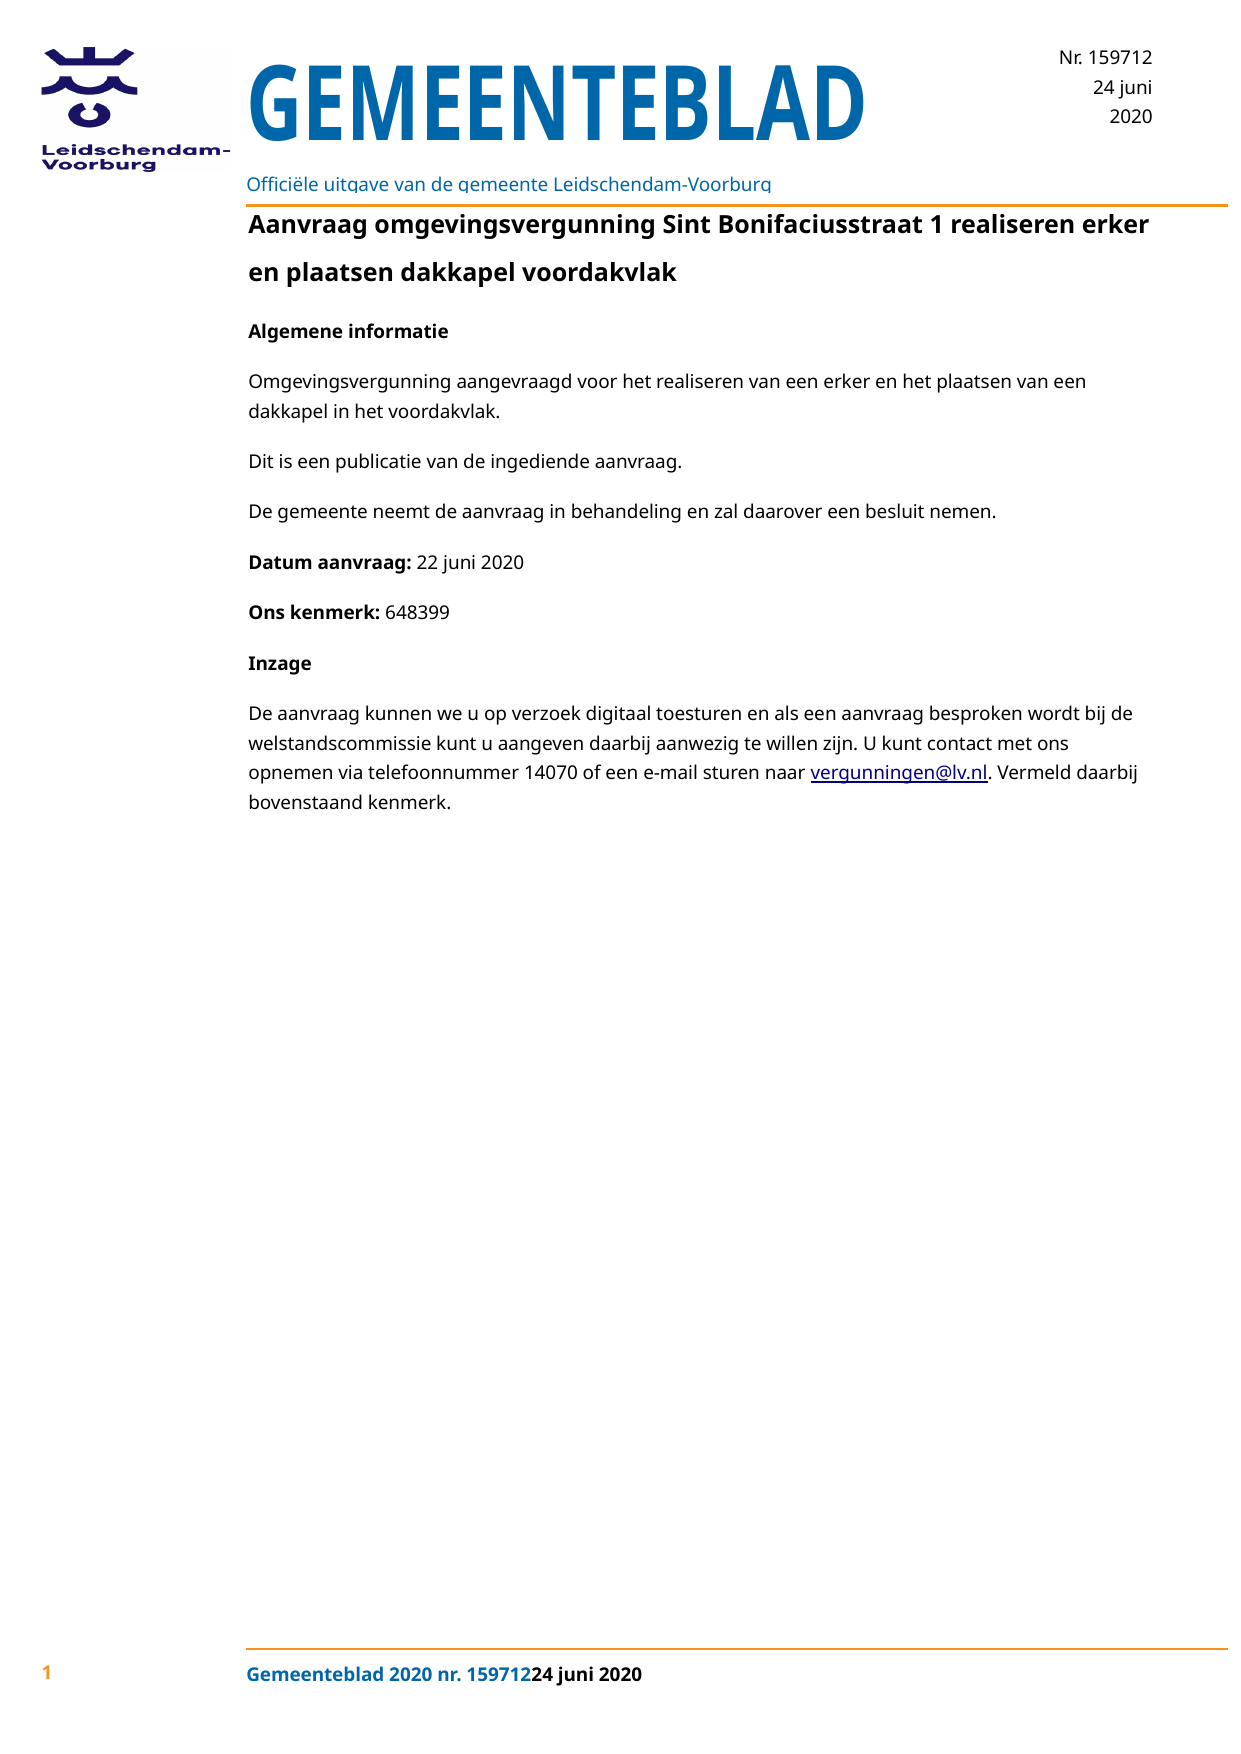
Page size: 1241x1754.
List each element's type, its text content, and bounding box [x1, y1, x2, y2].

text Ons kenmerk: 648399 [248, 599, 1152, 625]
text Aanvraag omgevingsvergunning Sint Bonifaciusstraat 1 realiseren erker en plaatsen dakkapel voordakvlak [248, 207, 1152, 288]
text Omgevingsvergunning aangevraagd voor het realiseren van een erker en het plaatsen van een dakkapel in het voordakvlak. [248, 368, 1152, 424]
text De aanvraag kunnen we u op verzoek digitaal toesturen en als een aanvraag besproken wordt bij de welstandscommissie kunt u aangeven daarbij aanwezig te willen zijn. U kunt contact met ons opnemen via telefoonnummer 14070 of een e-mail sturen naar vergunningen@lv.nl. Vermeld daarbij bovenstaand kenmerk. [248, 700, 1152, 815]
text Algemene informatie [248, 318, 1152, 344]
text Inzage [248, 650, 1152, 676]
text De gemeente neemt de aanvraag in behandeling en zal daarover een besluit nemen. [248, 499, 1152, 524]
text Dit is een publicatie van de ingediende aanvraag. [248, 448, 1152, 474]
picture [41, 47, 231, 172]
text Datum aanvraag: 22 juni 2020 [248, 549, 1152, 575]
